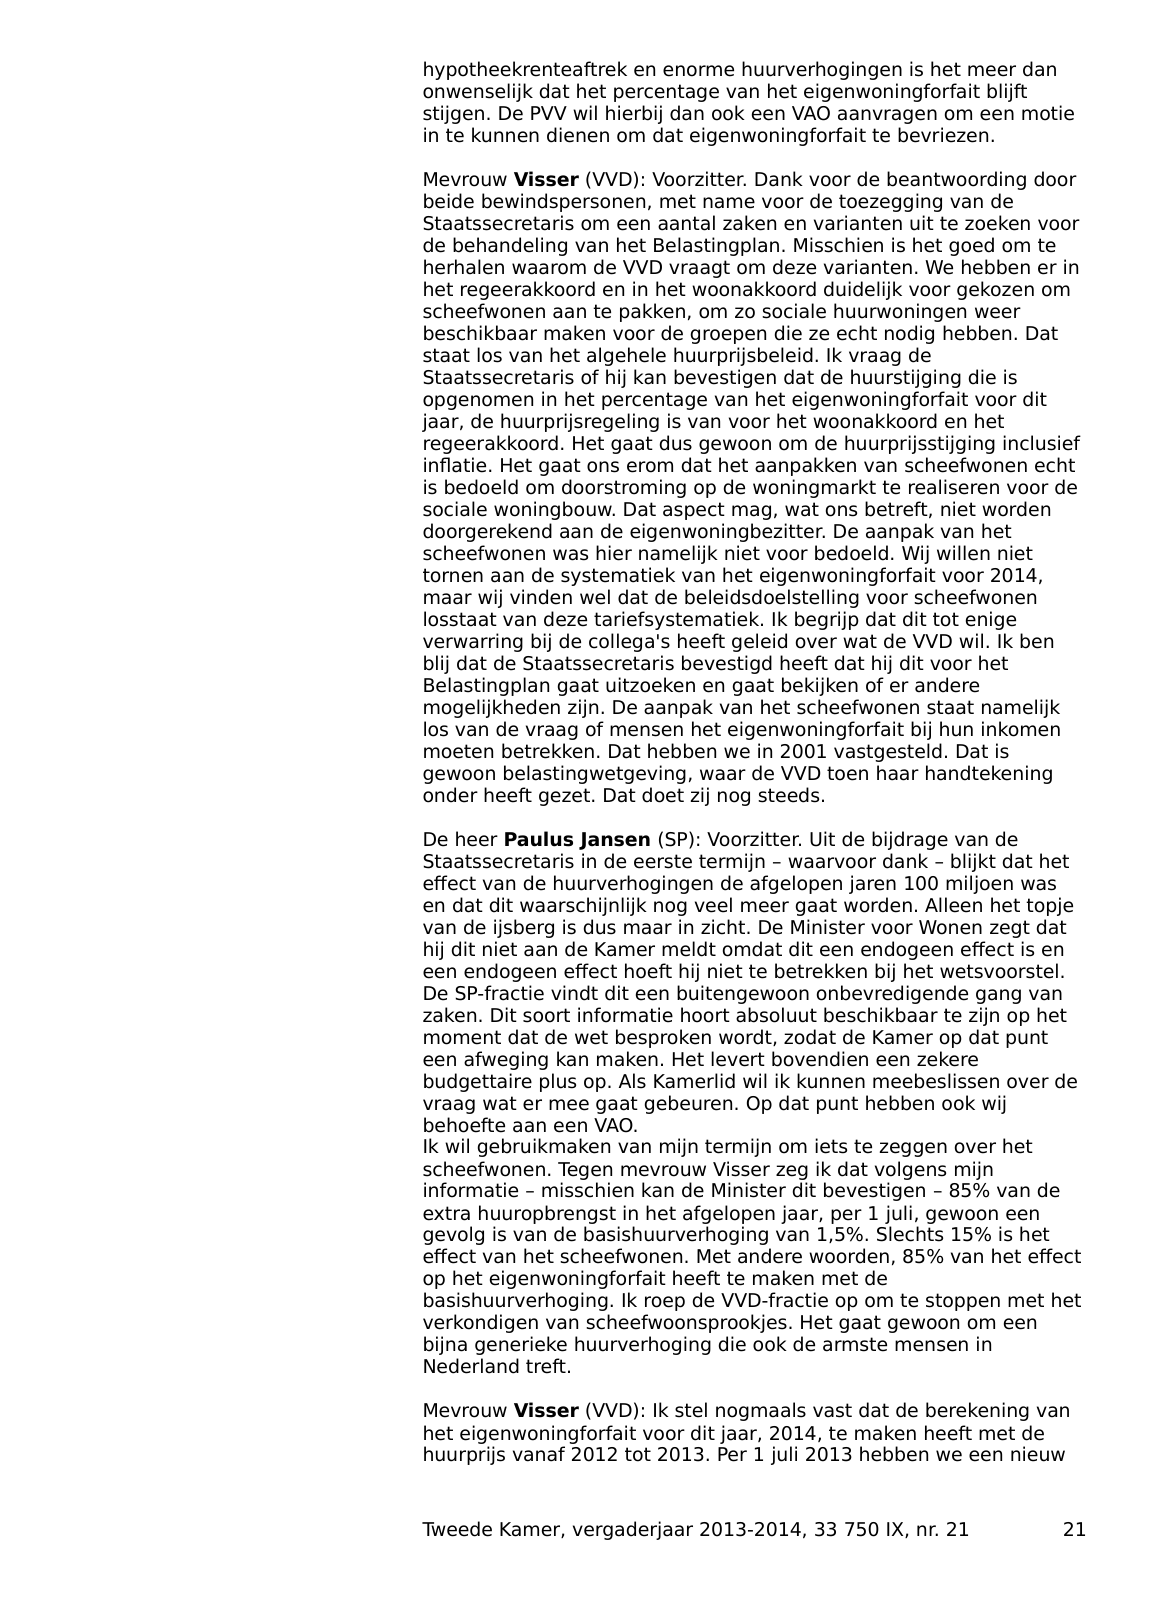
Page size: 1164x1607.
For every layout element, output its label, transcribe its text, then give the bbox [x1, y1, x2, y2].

text Ik wil gebruikmaken van mijn termijn om iets te zeggen over het scheefwonen. Tegen mevrouw Visser zeg ik dat volgens mijn informatie – misschien kan de Minister dit bevestigen – 85% van de extra huuropbrengst in het afgelopen jaar, per 1 juli, gewoon een gevolg is van de basishuurverhoging van 1,5%. Slechts 15% is het effect van het scheefwonen. Met andere woorden, 85% van het effect op het eigenwoningforfait heeft te maken met de basishuurverhoging. Ik roep de VVD-fractie op om te stoppen met het verkondigen van scheefwoonsprookjes. Het gaat gewoon om een bijna generieke huurverhoging die ook de armste mensen in Nederland treft. [422, 1136, 1087, 1378]
text Mevrouw Visser (VVD): Voorzitter. Dank voor de beantwoording door beide bewindspersonen, met name voor de toezegging van de Staatssecretaris om een aantal zaken en varianten uit te zoeken voor de behandeling van het Belastingplan. Misschien is het goed om te herhalen waarom de VVD vraagt om deze varianten. We hebben er in het regeerakkoord en in het woonakkoord duidelijk voor gekozen om scheefwonen aan te pakken, om zo sociale huurwoningen weer beschikbaar maken voor de groepen die ze echt nodig hebben. Dat staat los van het algehele huurprijsbeleid. Ik vraag de Staatssecretaris of hij kan bevestigen dat de huurstijging die is opgenomen in het percentage van het eigenwoningforfait voor dit jaar, de huurprijsregeling is van voor het woonakkoord en het regeerakkoord. Het gaat dus gewoon om de huurprijsstijging inclusief inflatie. Het gaat ons erom dat het aanpakken van scheefwonen echt is bedoeld om doorstroming op de woningmarkt te realiseren voor de sociale woningbouw. Dat aspect mag, wat ons betreft, niet worden doorgerekend aan de eigenwoningbezitter. De aanpak van het scheefwonen was hier namelijk niet voor bedoeld. Wij willen niet tornen aan de systematiek van het eigenwoningforfait voor 2014, maar wij vinden wel dat de beleidsdoelstelling voor scheefwonen losstaat van deze tariefsystematiek. Ik begrijp dat dit tot enige verwarring bij de collega's heeft geleid over wat de VVD wil. Ik ben blij dat de Staatssecretaris bevestigd heeft dat hij dit voor het Belastingplan gaat uitzoeken en gaat bekijken of er andere mogelijkheden zijn. De aanpak van het scheefwonen staat namelijk los van de vraag of mensen het eigenwoningforfait bij hun inkomen moeten betrekken. Dat hebben we in 2001 vastgesteld. Dat is gewoon belastingwetgeving, waar de VVD toen haar handtekening onder heeft gezet. Dat doet zij nog steeds. [422, 169, 1087, 807]
text hypotheekrenteaftrek en enorme huurverhogingen is het meer dan onwenselijk dat het percentage van het eigenwoningforfait blijft stijgen. De PVV wil hierbij dan ook een VAO aanvragen om een motie in te kunnen dienen om dat eigenwoningforfait te bevriezen. [422, 59, 1087, 147]
text De heer Paulus Jansen (SP): Voorzitter. Uit de bijdrage van de Staatssecretaris in de eerste termijn – waarvoor dank – blijkt dat het effect van de huurverhogingen de afgelopen jaren 100 miljoen was en dat dit waarschijnlijk nog veel meer gaat worden. Alleen het topje van de ijsberg is dus maar in zicht. De Minister voor Wonen zegt dat hij dit niet aan de Kamer meldt omdat dit een endogeen effect is en een endogeen effect hoeft hij niet te betrekken bij het wetsvoorstel. De SP-fractie vindt dit een buitengewoon onbevredigende gang van zaken. Dit soort informatie hoort absoluut beschikbaar te zijn op het moment dat de wet besproken wordt, zodat de Kamer op dat punt een afweging kan maken. Het levert bovendien een zekere budgettaire plus op. Als Kamerlid wil ik kunnen meebeslissen over de vraag wat er mee gaat gebeuren. Op dat punt hebben ook wij behoefte aan een VAO. [422, 829, 1087, 1136]
text Mevrouw Visser (VVD): Ik stel nogmaals vast dat de berekening van het eigenwoningforfait voor dit jaar, 2014, te maken heeft met de huurprijs vanaf 2012 tot 2013. Per 1 juli 2013 hebben we een nieuw [422, 1400, 1087, 1466]
